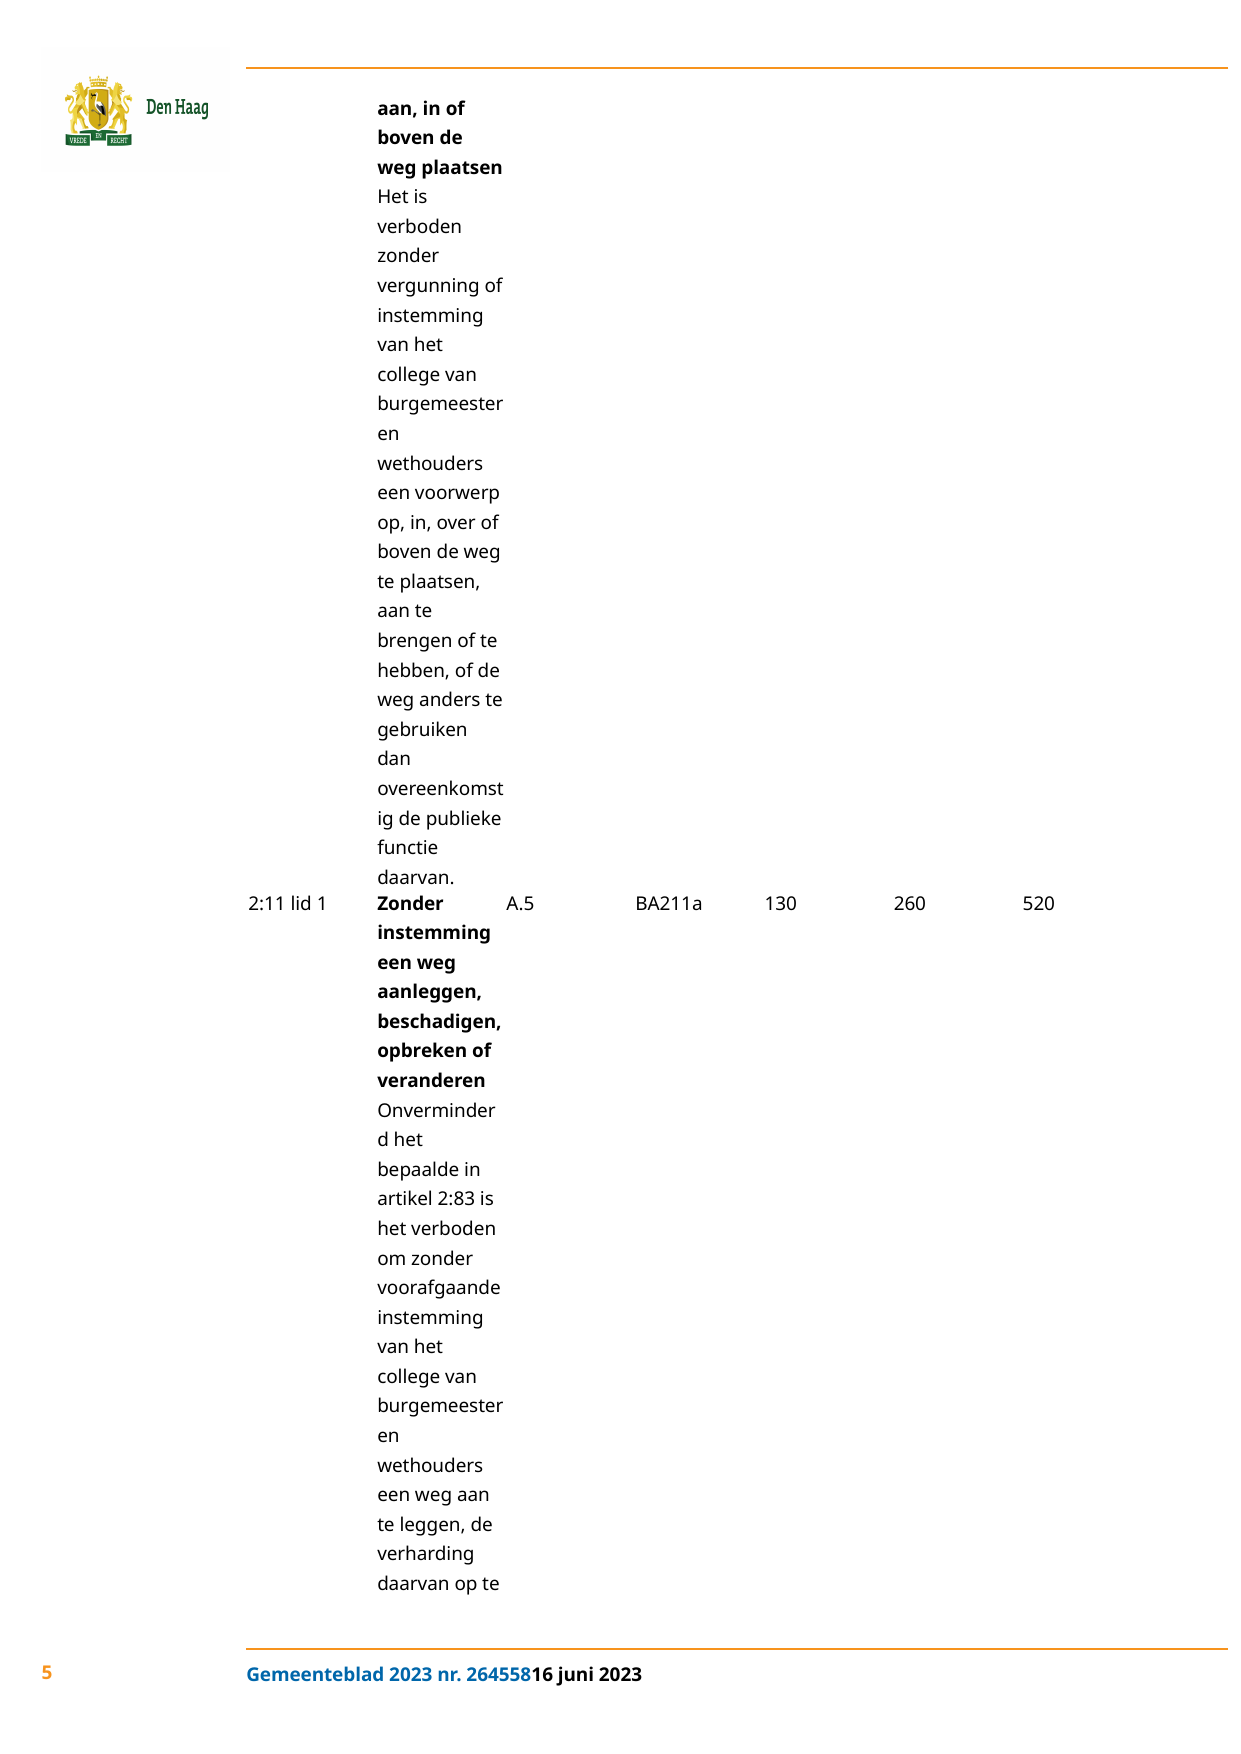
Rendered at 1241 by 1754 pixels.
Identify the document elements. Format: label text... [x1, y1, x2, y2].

picture [41, 47, 231, 172]
table_cell [894, 95, 1022, 890]
table_cell Zonder instemming een weg aanleggen, beschadigen, opbreken of veranderen Onverminderd het bepaalde in artikel 2:83 is het verboden om zonder voorafgaande instemming van het college van burgemeester en wethouders een weg aan te leggen, de verharding daarvan op te [377, 890, 506, 1596]
table_cell A.5 [506, 890, 635, 1596]
table_cell 260 [894, 890, 1022, 1596]
table_cell [248, 95, 377, 890]
table_cell [764, 95, 893, 890]
table_cell aan, in of boven de weg plaatsen Het is verboden zonder vergunning of instemming van het college van burgemeester en wethouders een voorwerp op, in, over of boven de weg te plaatsen, aan te brengen of te hebben, of de weg anders te gebruiken dan overeenkomstig de publieke functie daarvan. [377, 95, 506, 890]
table_cell [1023, 95, 1152, 890]
table_cell 520 [1023, 890, 1152, 1596]
table_cell [635, 95, 764, 890]
table_cell BA211a [635, 890, 764, 1596]
table_cell 2:11 lid 1 [248, 890, 377, 1596]
table_cell 130 [764, 890, 893, 1596]
table_cell [506, 95, 635, 890]
